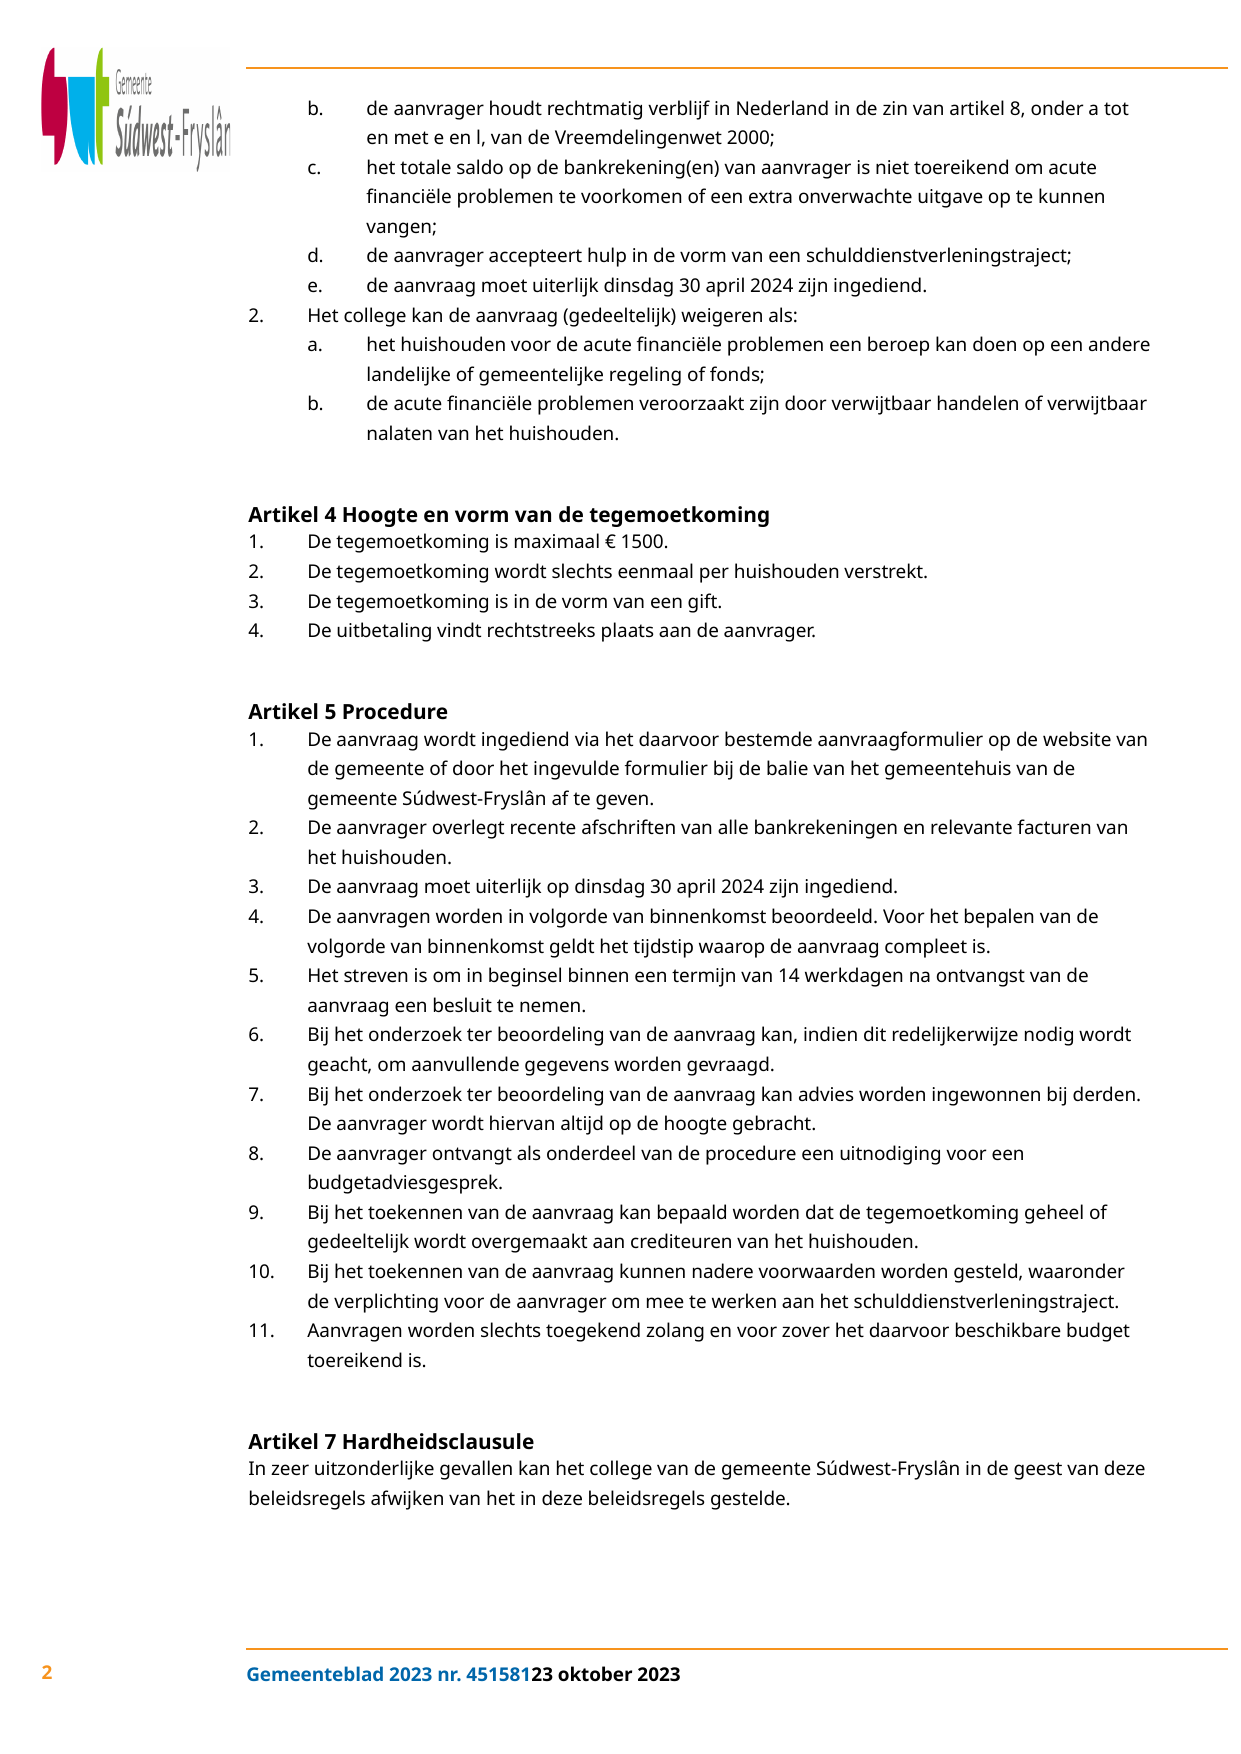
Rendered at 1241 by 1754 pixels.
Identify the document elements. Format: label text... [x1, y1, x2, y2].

list Bij het toekennen van de aanvraag kunnen nadere voorwaarden worden gesteld, waaronder de verplichting voor de aanvrager om mee te werken aan het schulddienstverleningstraject. [248, 1258, 1152, 1314]
list De aanvrager ontvangt als onderdeel van de procedure een uitnodiging voor een budgetadviesgesprek. [248, 1140, 1152, 1195]
list het huishouden voor de acute financiële problemen een beroep kan doen op een andere landelijke of gemeentelijke regeling of fonds; [307, 331, 1152, 387]
list Aanvragen worden slechts toegekend zolang en voor zover het daarvoor beschikbare budget toereikend is. [248, 1317, 1152, 1373]
list Bij het onderzoek ter beoordeling van de aanvraag kan advies worden ingewonnen bij derden. De aanvrager wordt hiervan altijd op de hoogte gebracht. [248, 1081, 1152, 1136]
text In zeer uitzonderlijke gevallen kan het college van de gemeente Súdwest-Fryslân in de geest van deze beleidsregels afwijken van het in deze beleidsregels gestelde. [248, 1456, 1152, 1511]
text Artikel 4 Hoogte en vorm van de tegemoetkoming [248, 500, 1152, 529]
list De aanvraag moet uiterlijk op dinsdag 30 april 2024 zijn ingediend. [248, 874, 1152, 899]
list De aanvragen worden in volgorde van binnenkomst beoordeeld. Voor het bepalen van de volgorde van binnenkomst geldt het tijdstip waarop de aanvraag compleet is. [248, 903, 1152, 959]
picture [41, 47, 231, 172]
list De uitbetaling vindt rechtstreeks plaats aan de aanvrager. [248, 617, 1152, 643]
text Artikel 7 Hardheidsclausule [248, 1427, 1152, 1456]
list de aanvrager houdt rechtmatig verblijf in Nederland in de zin van artikel 8, onder a tot en met e en l, van de Vreemdelingenwet 2000; [307, 95, 1152, 150]
list Het streven is om in beginsel binnen een termijn van 14 werkdagen na ontvangst van de aanvraag een besluit te nemen. [248, 962, 1152, 1018]
list Bij het onderzoek ter beoordeling van de aanvraag kan, indien dit redelijkerwijze nodig wordt geacht, om aanvullende gegevens worden gevraagd. [248, 1022, 1152, 1077]
list De tegemoetkoming is in de vorm van een gift. [248, 588, 1152, 613]
list De tegemoetkoming wordt slechts eenmaal per huishouden verstrekt. [248, 558, 1152, 584]
list De aanvraag wordt ingediend via het daarvoor bestemde aanvraagformulier op de website van de gemeente of door het ingevulde formulier bij de balie van het gemeentehuis van de gemeente Súdwest-Fryslân af te geven. [248, 726, 1152, 811]
list het totale saldo op de bankrekening(en) van aanvrager is niet toereikend om acute financiële problemen te voorkomen of een extra onverwachte uitgave op te kunnen vangen; [307, 154, 1152, 239]
list de acute financiële problemen veroorzaakt zijn door verwijtbaar handelen of verwijtbaar nalaten van het huishouden. [307, 391, 1152, 446]
list Het college kan de aanvraag (gedeeltelijk) weigeren als: [248, 302, 1152, 328]
list de aanvraag moet uiterlijk dinsdag 30 april 2024 zijn ingediend. [307, 272, 1152, 298]
list de aanvrager accepteert hulp in de vorm van een schulddienstverleningstraject; [307, 243, 1152, 268]
text Artikel 5 Procedure [248, 697, 1152, 726]
list De tegemoetkoming is maximaal € 1500. [248, 529, 1152, 554]
list De aanvrager overlegt recente afschriften van alle bankrekeningen en relevante facturen van het huishouden. [248, 814, 1152, 870]
list Bij het toekennen van de aanvraag kan bepaald worden dat de tegemoetkoming geheel of gedeeltelijk wordt overgemaakt aan crediteuren van het huishouden. [248, 1199, 1152, 1254]
